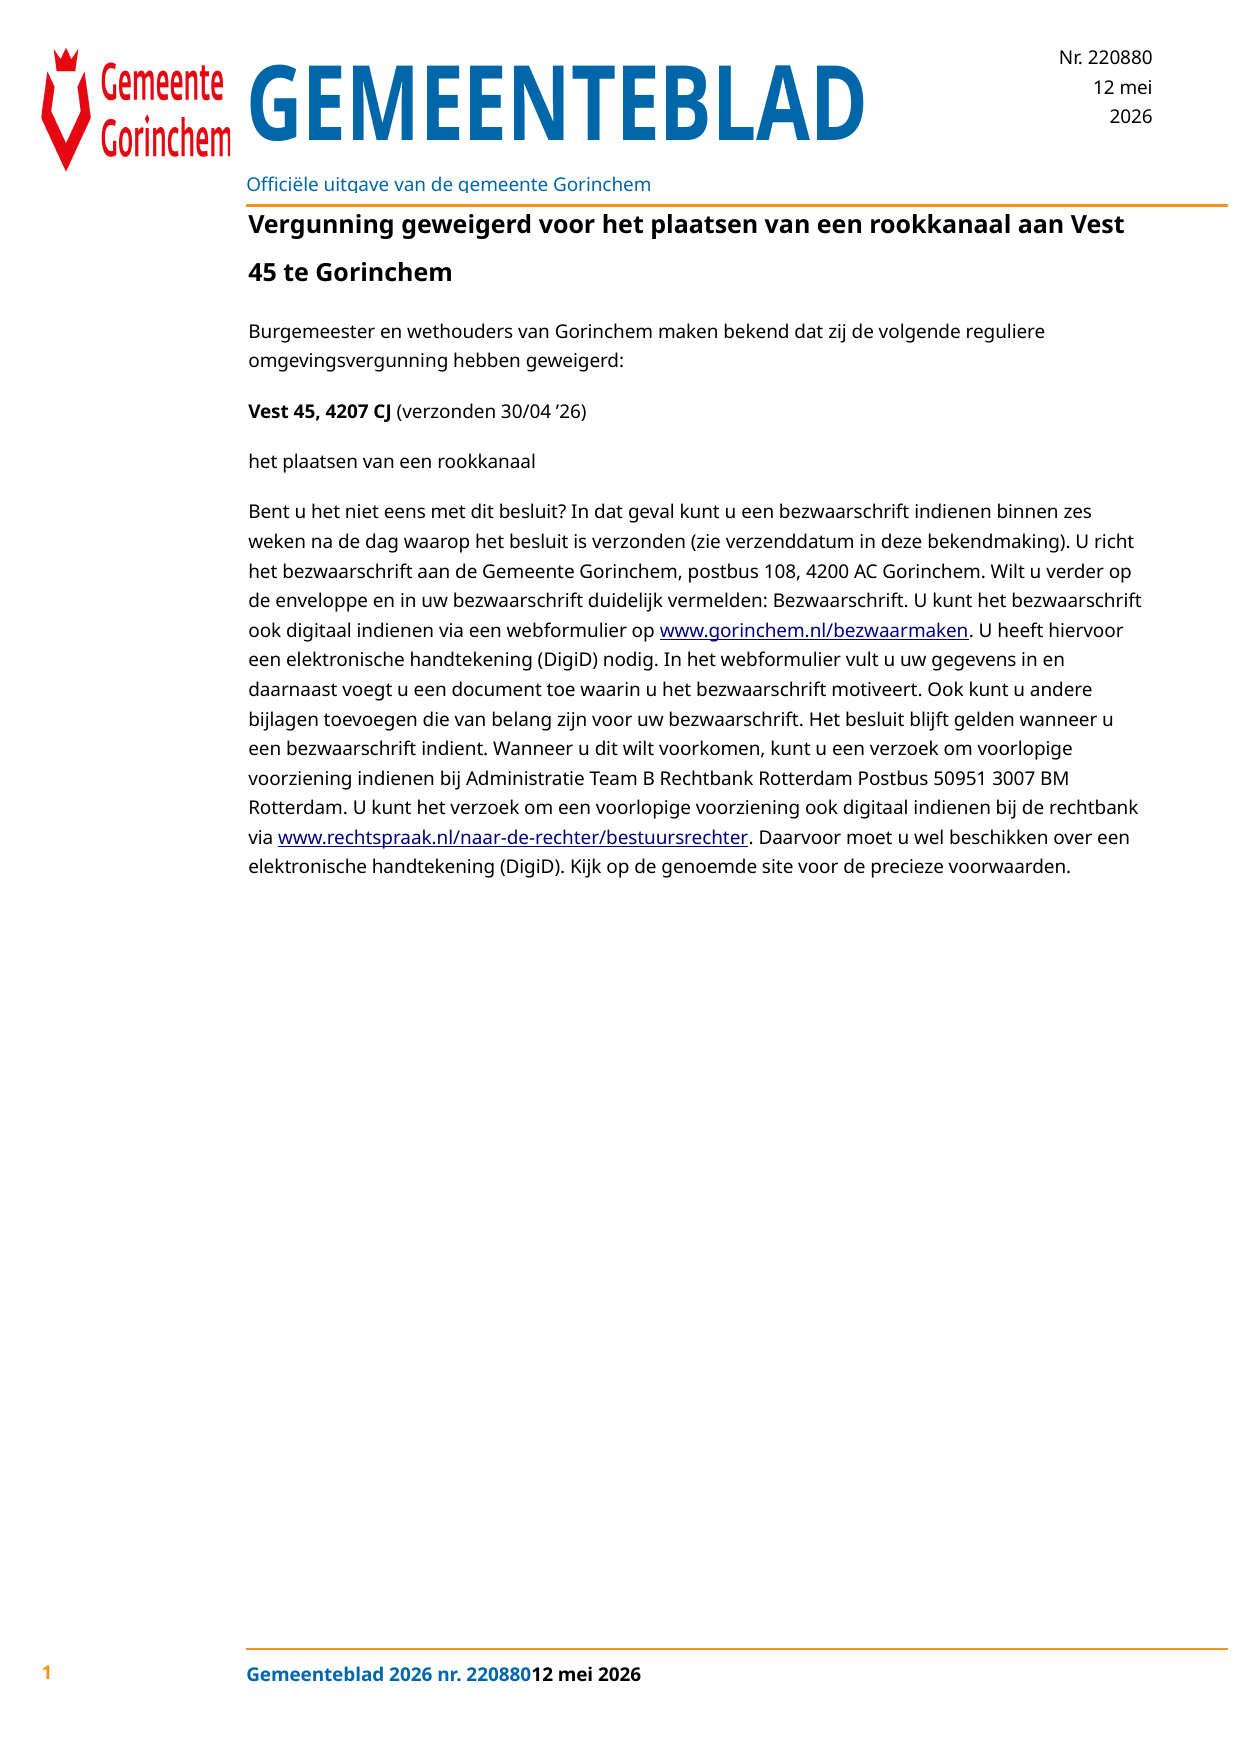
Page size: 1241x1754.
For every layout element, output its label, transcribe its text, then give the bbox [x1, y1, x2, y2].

text Vest 45, 4207 CJ (verzonden 30/04 ’26) [248, 398, 1152, 424]
text het plaatsen van een rookkanaal [248, 448, 1152, 474]
picture [41, 47, 231, 172]
text Bent u het niet eens met dit besluit? In dat geval kunt u een bezwaarschrift indienen binnen zes weken na de dag waarop het besluit is verzonden (zie verzenddatum in deze bekendmaking). U richt het bezwaarschrift aan de Gemeente Gorinchem, postbus 108, 4200 AC Gorinchem. Wilt u verder op de enveloppe en in uw bezwaarschrift duidelijk vermelden: Bezwaarschrift. U kunt het bezwaarschrift ook digitaal indienen via een webformulier op www.gorinchem.nl/bezwaarmaken. U heeft hiervoor een elektronische handtekening (DigiD) nodig. In het webformulier vult u uw gegevens in en daarnaast voegt u een document toe waarin u het bezwaarschrift motiveert. Ook kunt u andere bijlagen toevoegen die van belang zijn voor uw bezwaarschrift. Het besluit blijft gelden wanneer u een bezwaarschrift indient. Wanneer u dit wilt voorkomen, kunt u een verzoek om voorlopige voorziening indienen bij Administratie Team B Rechtbank Rotterdam Postbus 50951 3007 BM Rotterdam. U kunt het verzoek om een voorlopige voorziening ook digitaal indienen bij de rechtbank via www.rechtspraak.nl/naar-de-rechter/bestuursrechter. Daarvoor moet u wel beschikken over een elektronische handtekening (DigiD). Kijk op de genoemde site voor de precieze voorwaarden. [248, 499, 1152, 879]
text Burgemeester en wethouders van Gorinchem maken bekend dat zij de volgende reguliere omgevingsvergunning hebben geweigerd: [248, 318, 1152, 373]
text Vergunning geweigerd voor het plaatsen van een rookkanaal aan Vest 45 te Gorinchem [248, 207, 1152, 288]
